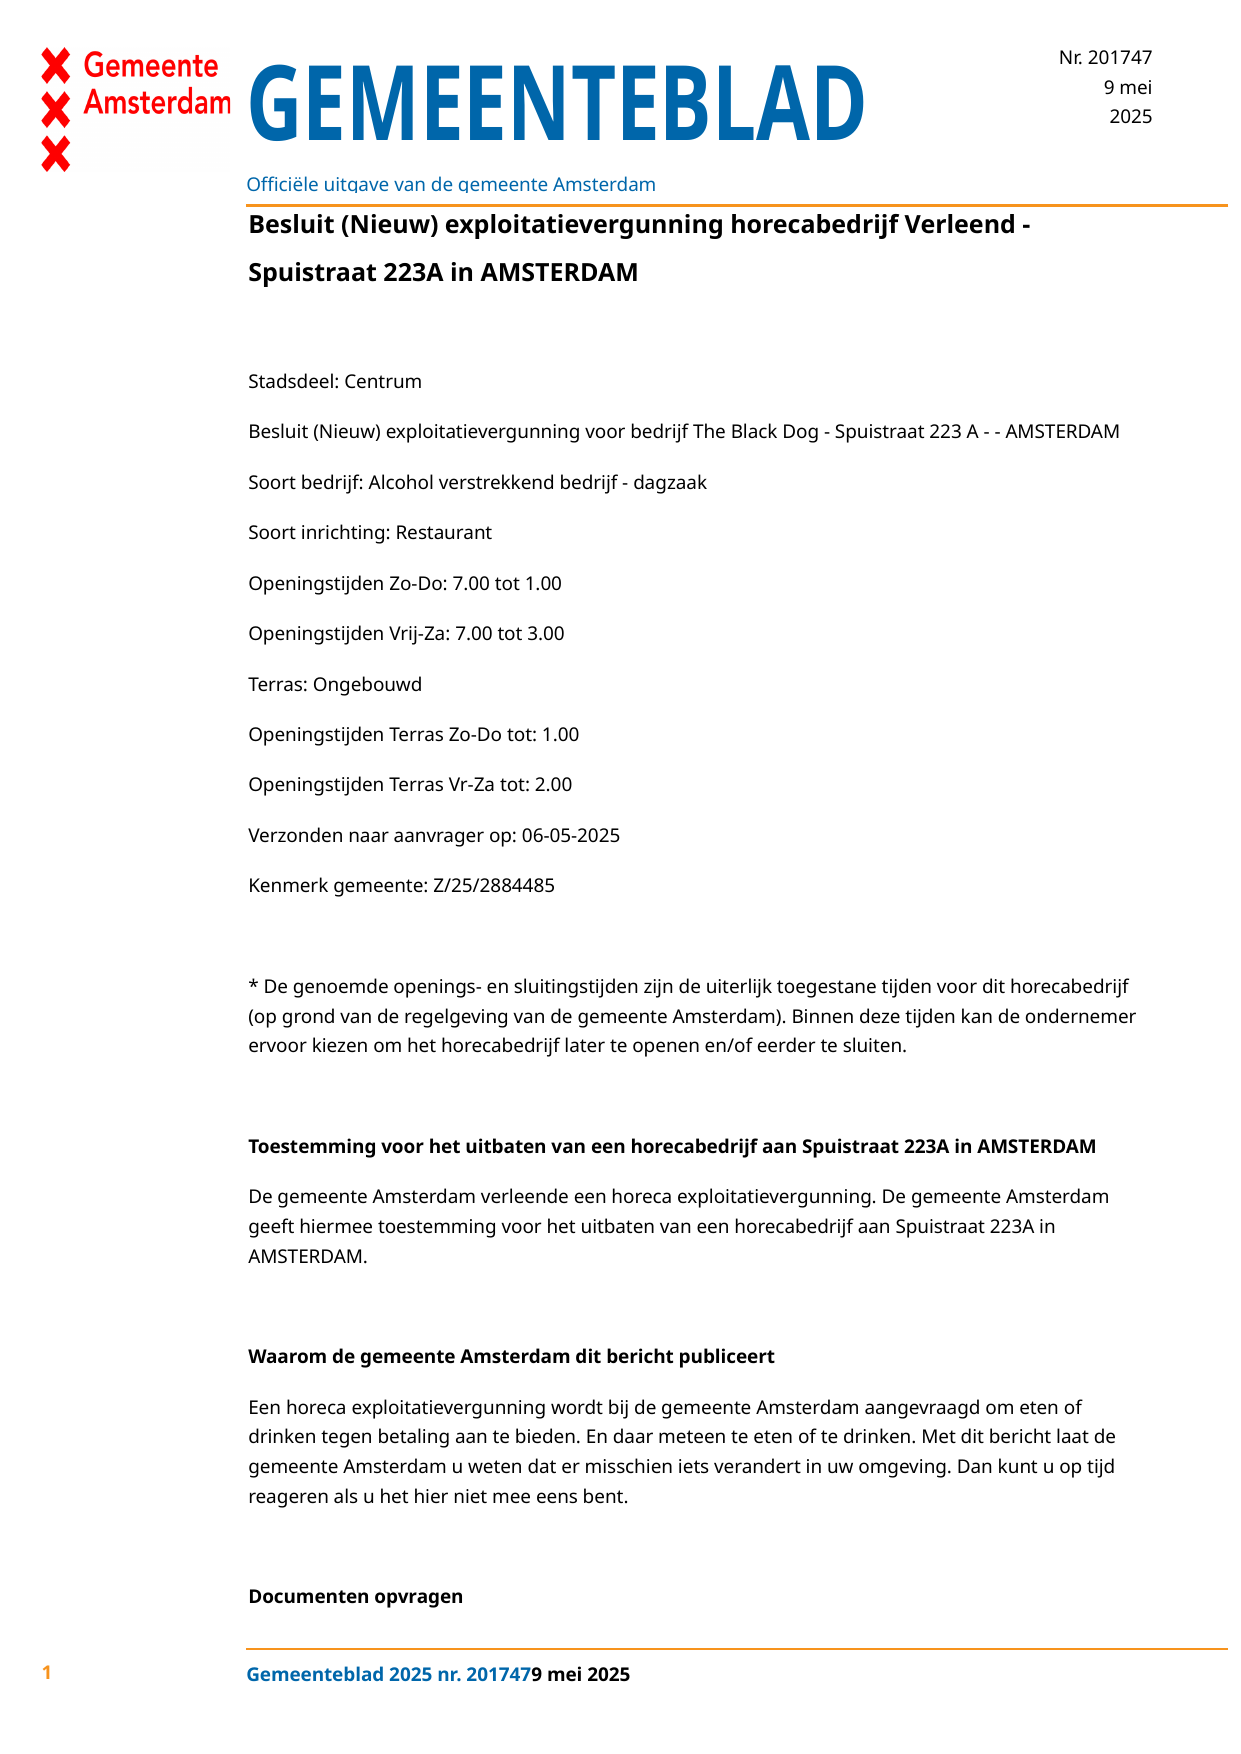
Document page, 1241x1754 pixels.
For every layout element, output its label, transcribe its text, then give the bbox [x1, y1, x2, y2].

text Kenmerk gemeente: Z/25/2884485 [248, 872, 1152, 898]
text De gemeente Amsterdam verleende een horeca exploitatievergunning. De gemeente Amsterdam geeft hiermee toestemming voor het uitbaten van een horecabedrijf aan Spuistraat 223A in AMSTERDAM. [248, 1184, 1152, 1269]
text Besluit (Nieuw) exploitatievergunning voor bedrijf The Black Dog - Spuistraat 223 A - - AMSTERDAM [248, 419, 1152, 444]
picture [41, 47, 231, 172]
text Openingstijden Terras Vr-Za tot: 2.00 [248, 772, 1152, 797]
text Soort inrichting: Restaurant [248, 519, 1152, 545]
text Besluit (Nieuw) exploitatievergunning horecabedrijf Verleend - Spuistraat 223A in AMSTERDAM [248, 207, 1152, 288]
text Openingstijden Vrij-Za: 7.00 tot 3.00 [248, 620, 1152, 646]
text Toestemming voor het uitbaten van een horecabedrijf aan Spuistraat 223A in AMSTERDAM [248, 1133, 1152, 1159]
text Soort bedrijf: Alcohol verstrekkend bedrijf - dagzaak [248, 469, 1152, 495]
text Documenten opvragen [248, 1584, 1152, 1609]
text Openingstijden Zo-Do: 7.00 tot 1.00 [248, 570, 1152, 596]
text Stadsdeel: Centrum [248, 368, 1152, 394]
text Openingstijden Terras Zo-Do tot: 1.00 [248, 721, 1152, 747]
text Een horeca exploitatievergunning wordt bij de gemeente Amsterdam aangevraagd om eten of drinken tegen betaling aan te bieden. En daar meteen te eten of te drinken. Met dit bericht laat de gemeente Amsterdam u weten dat er misschien iets verandert in uw omgeving. Dan kunt u op tijd reageren als u het hier niet mee eens bent. [248, 1394, 1152, 1509]
text * De genoemde openings- en sluitingstijden zijn de uiterlijk toegestane tijden voor dit horecabedrijf (op grond van de regelgeving van de gemeente Amsterdam). Binnen deze tijden kan de ondernemer ervoor kiezen om het horecabedrijf later te openen en/of eerder te sluiten. [248, 973, 1152, 1058]
text Terras: Ongebouwd [248, 671, 1152, 697]
text Verzonden naar aanvrager op: 06-05-2025 [248, 822, 1152, 848]
text Waarom de gemeente Amsterdam dit bericht publiceert [248, 1344, 1152, 1369]
